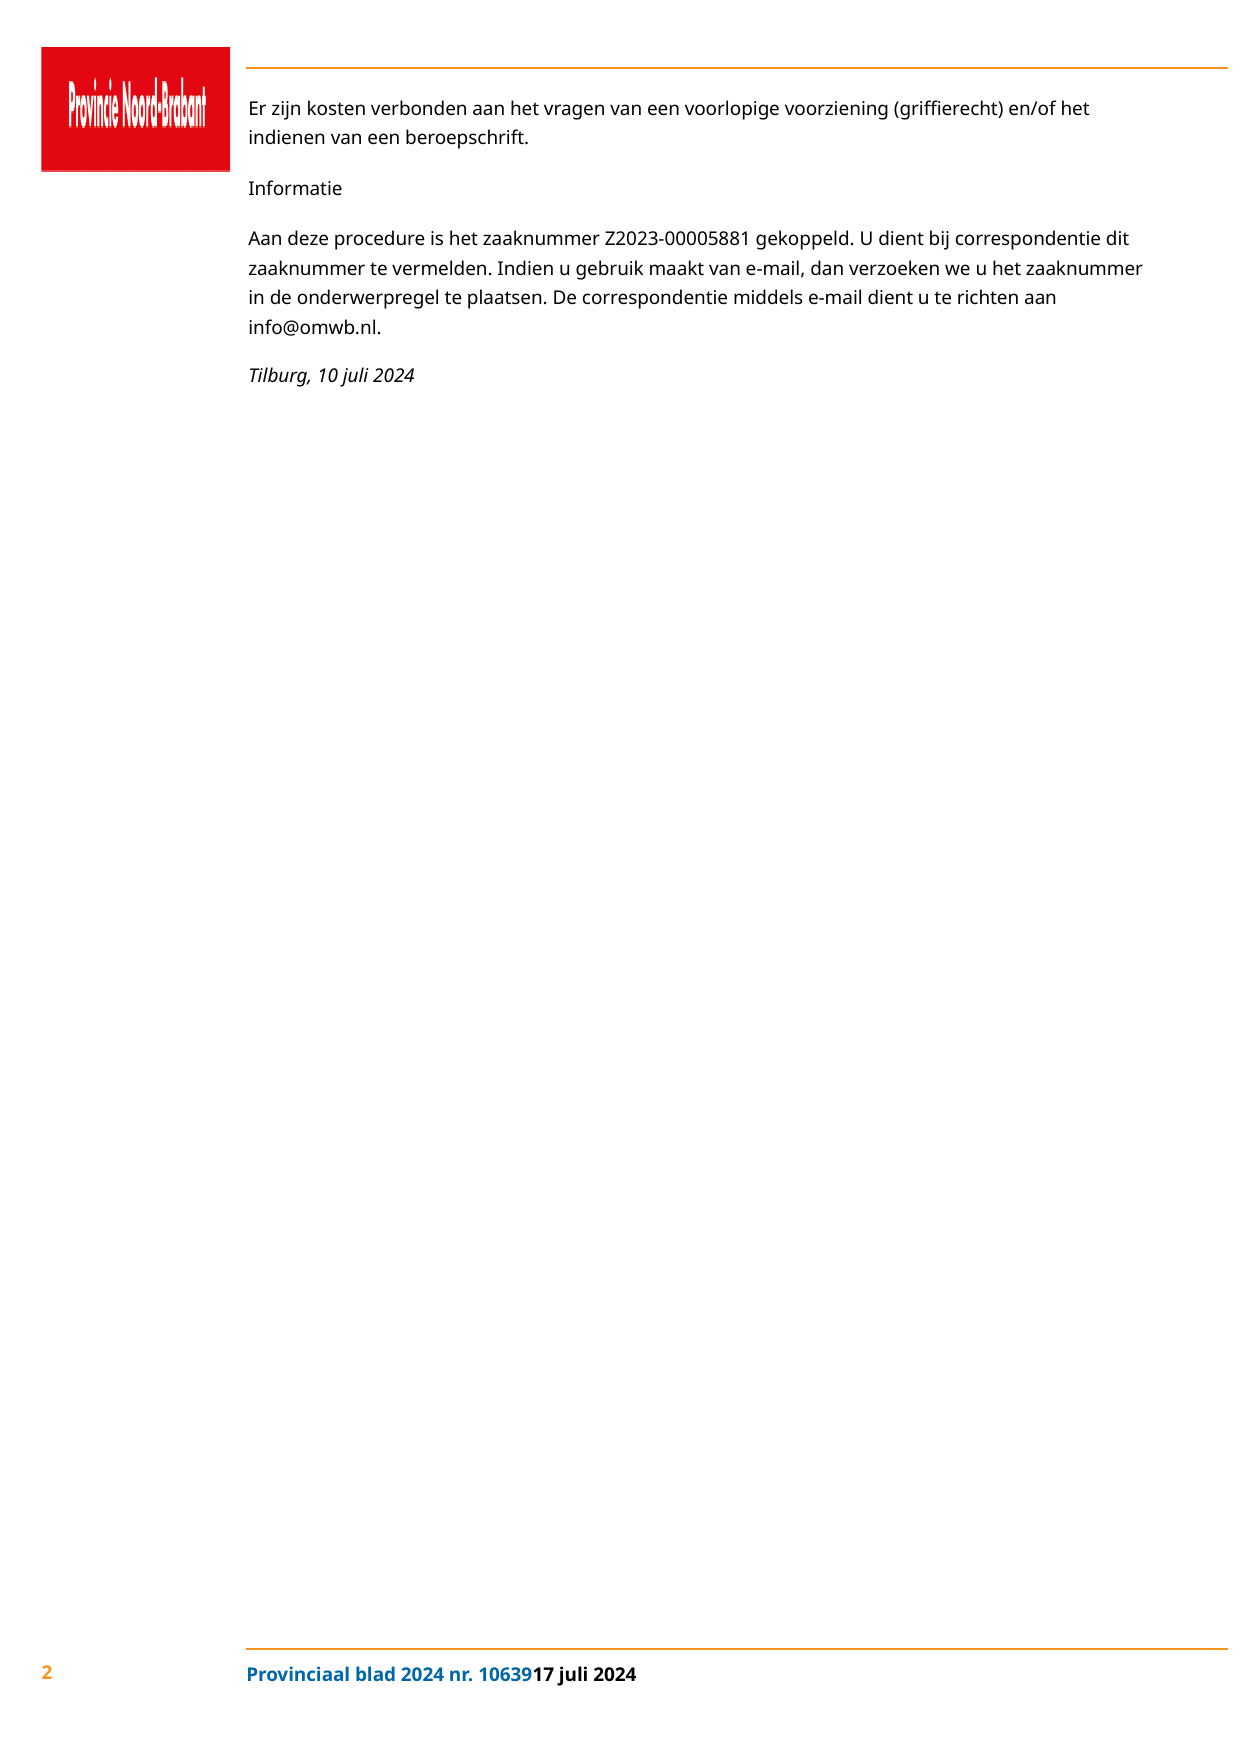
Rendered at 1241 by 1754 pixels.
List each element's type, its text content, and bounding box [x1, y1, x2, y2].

text Er zijn kosten verbonden aan het vragen van een voorlopige voorziening (griffierecht) en/of het indienen van een beroepschrift. [248, 95, 1152, 150]
text Tilburg, 10 juli 2024 [248, 362, 1152, 387]
picture [41, 47, 231, 172]
text Aan deze procedure is het zaaknummer Z2023-00005881 gekoppeld. U dient bij correspondentie dit zaaknummer te vermelden. Indien u gebruik maakt van e-mail, dan verzoeken we u het zaaknummer in de onderwerpregel te plaatsen. De correspondentie middels e-mail dient u te richten aan info@omwb.nl. [248, 225, 1152, 340]
text Informatie [248, 175, 1152, 201]
